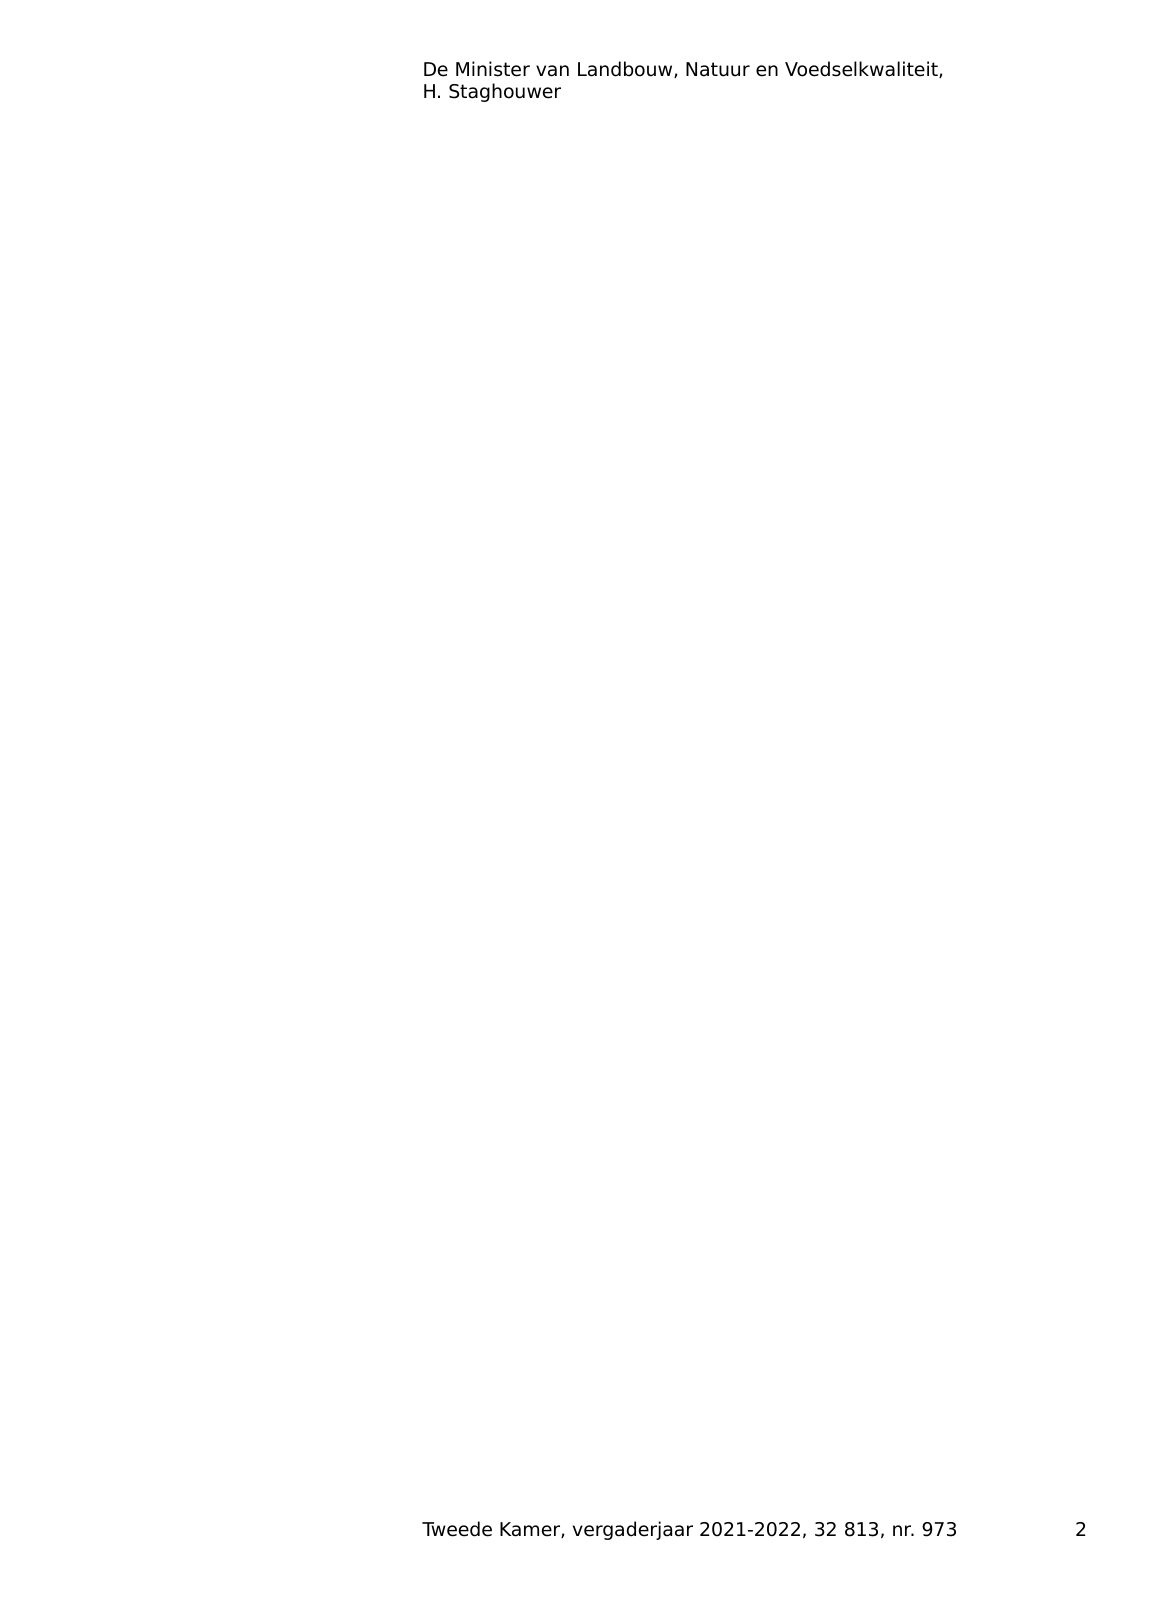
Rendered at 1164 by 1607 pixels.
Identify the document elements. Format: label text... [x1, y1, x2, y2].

text De Minister van Landbouw, Natuur en Voedselkwaliteit, H. Staghouwer [422, 59, 1087, 103]
